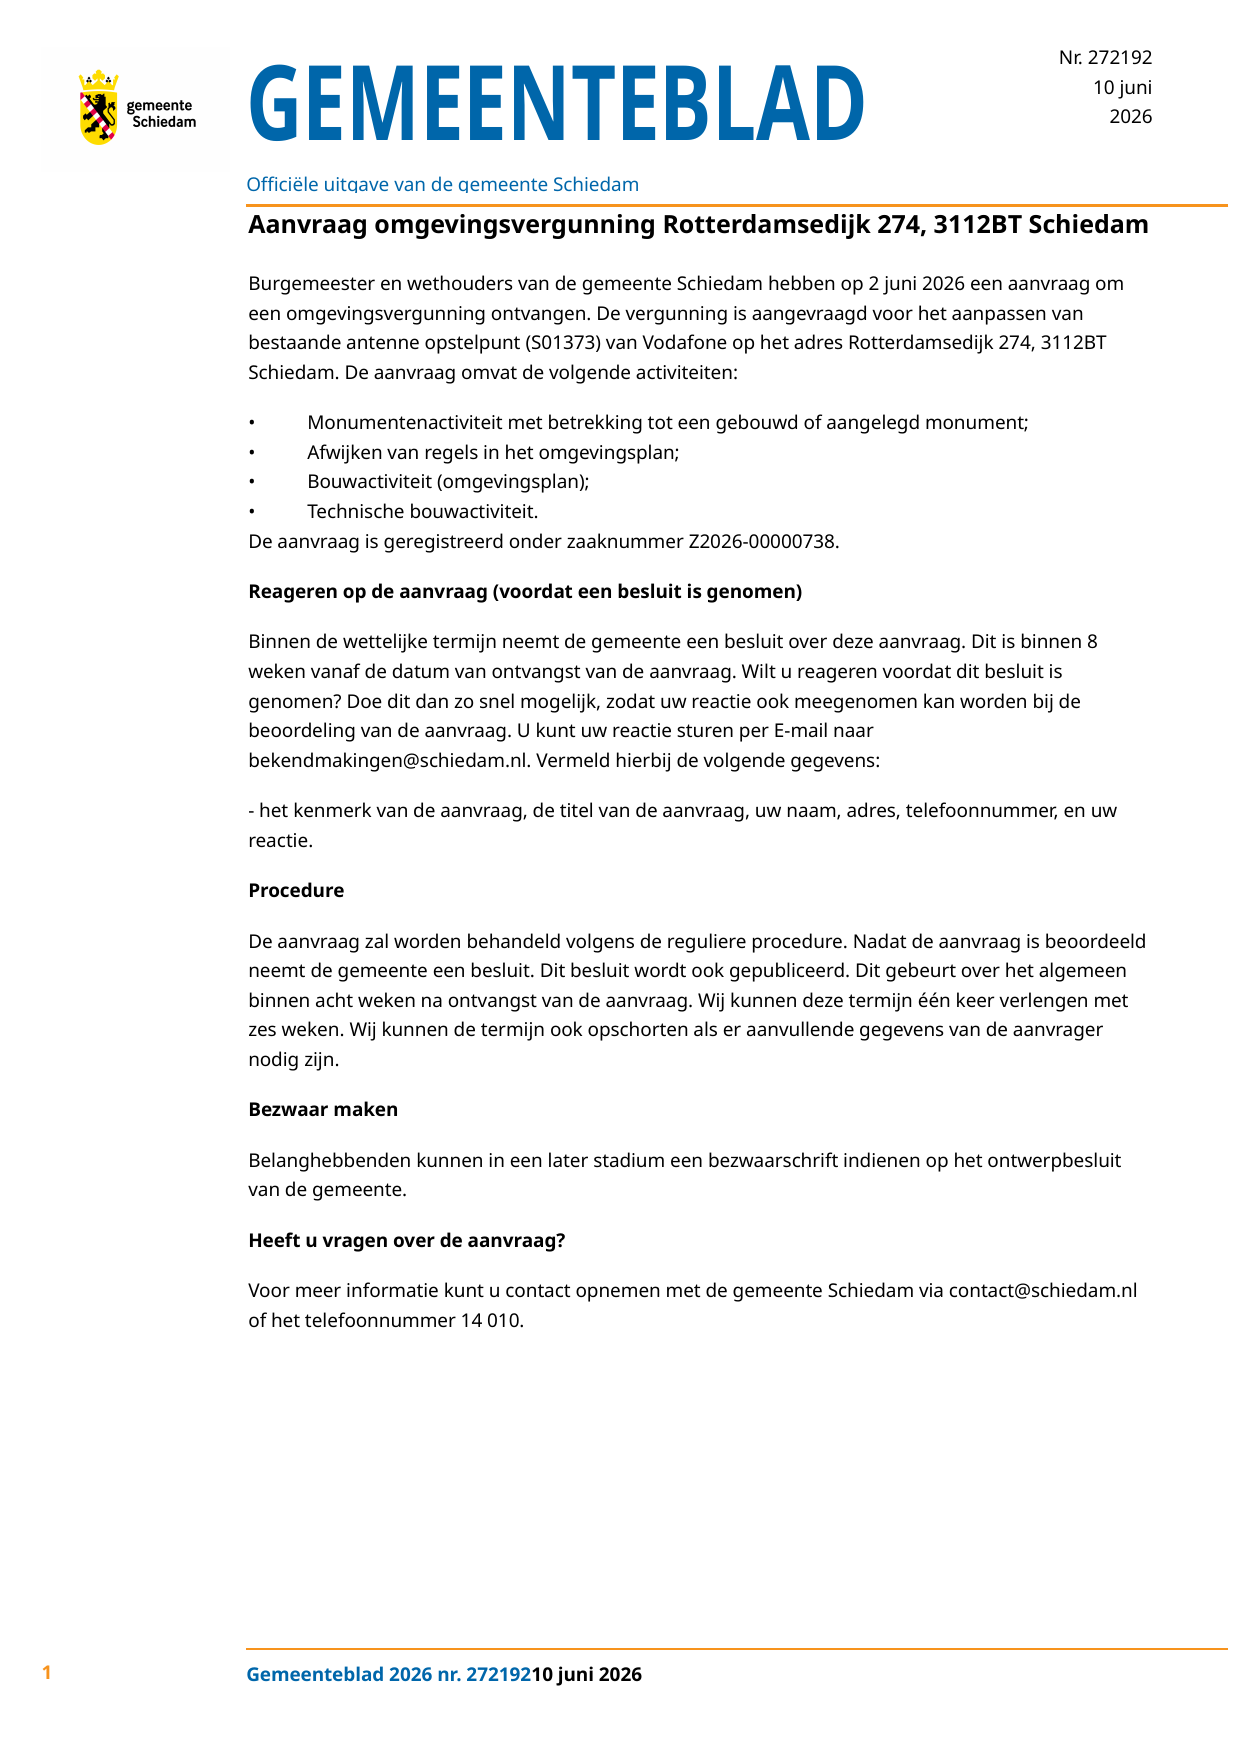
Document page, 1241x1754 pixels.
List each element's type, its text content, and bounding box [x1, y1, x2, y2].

picture [41, 47, 231, 172]
list Monumentenactiviteit met betrekking tot een gebouwd of aangelegd monument; [248, 409, 1152, 435]
text Belanghebbenden kunnen in een later stadium een bezwaarschrift indienen op het ontwerpbesluit van de gemeente. [248, 1147, 1152, 1202]
text De aanvraag zal worden behandeld volgens de reguliere procedure. Nadat de aanvraag is beoordeeld neemt de gemeente een besluit. Dit besluit wordt ook gepubliceerd. Dit gebeurt over het algemeen binnen acht weken na ontvangst van de aanvraag. Wij kunnen deze termijn één keer verlengen met zes weken. Wij kunnen de termijn ook opschorten als er aanvullende gegevens van de aanvrager nodig zijn. [248, 928, 1152, 1072]
list Bouwactiviteit (omgevingsplan); [248, 469, 1152, 494]
text Bezwaar maken [248, 1097, 1152, 1122]
text Heeft u vragen over de aanvraag? [248, 1227, 1152, 1253]
text Voor meer informatie kunt u contact opnemen met de gemeente Schiedam via contact@schiedam.nl of het telefoonnummer 14 010. [248, 1277, 1152, 1333]
list Afwijken van regels in het omgevingsplan; [248, 439, 1152, 465]
text De aanvraag is geregistreerd onder zaaknummer Z2026-00000738. [248, 528, 1152, 553]
text Procedure [248, 877, 1152, 903]
list Technische bouwactiviteit. [248, 498, 1152, 524]
text Aanvraag omgevingsvergunning Rotterdamsedijk 274, 3112BT Schiedam [248, 207, 1152, 241]
text - het kenmerk van de aanvraag, de titel van de aanvraag, uw naam, adres, telefoonnummer, en uw reactie. [248, 797, 1152, 853]
text Reageren op de aanvraag (voordat een besluit is genomen) [248, 578, 1152, 604]
text Binnen de wettelijke termijn neemt de gemeente een besluit over deze aanvraag. Dit is binnen 8 weken vanaf de datum van ontvangst van de aanvraag. Wilt u reageren voordat dit besluit is genomen? Doe dit dan zo snel mogelijk, zodat uw reactie ook meegenomen kan worden bij de beoordeling van de aanvraag. U kunt uw reactie sturen per E-mail naar bekendmakingen@schiedam.nl. Vermeld hierbij de volgende gegevens: [248, 629, 1152, 773]
text Burgemeester en wethouders van de gemeente Schiedam hebben op 2 juni 2026 een aanvraag om een omgevingsvergunning ontvangen. De vergunning is aangevraagd voor het aanpassen van bestaande antenne opstelpunt (S01373) van Vodafone op het adres Rotterdamsedijk 274, 3112BT Schiedam. De aanvraag omvat de volgende activiteiten: [248, 270, 1152, 385]
